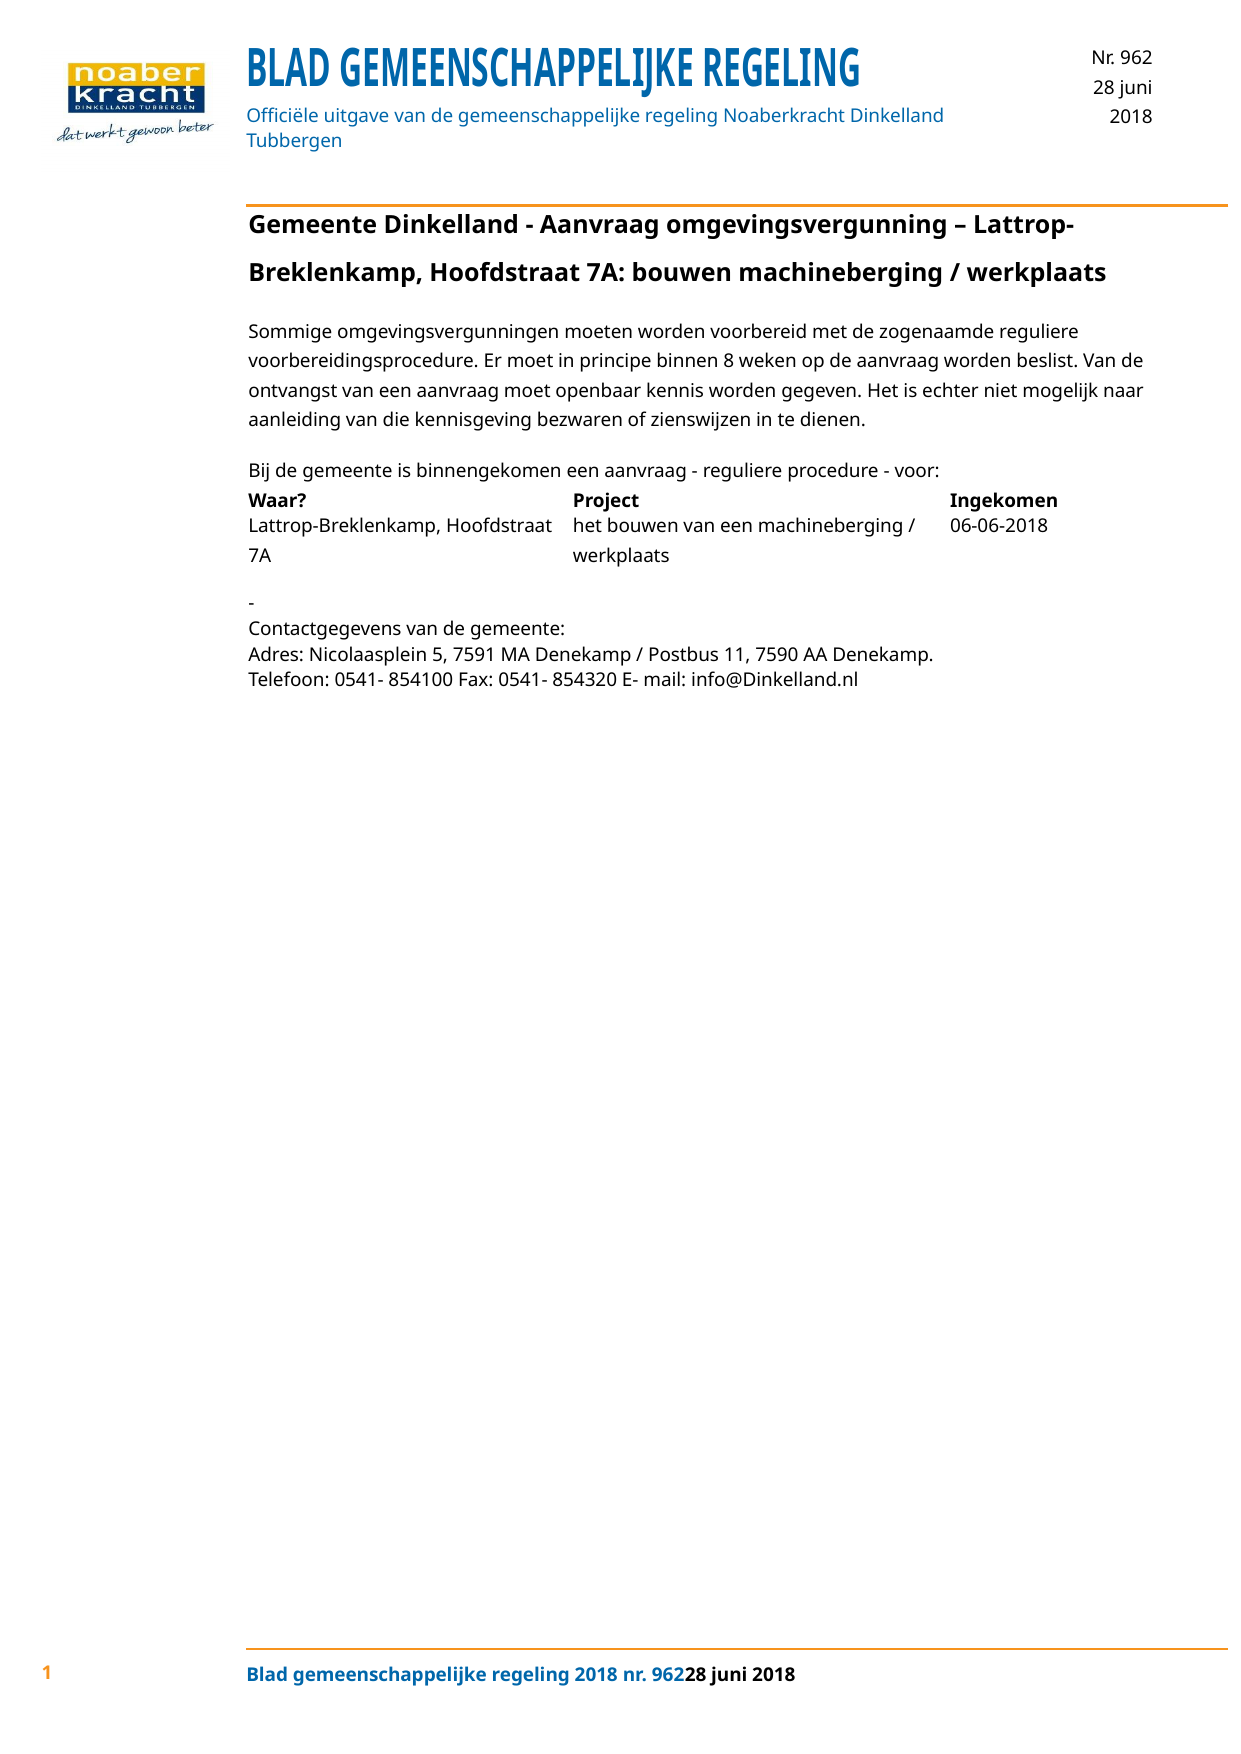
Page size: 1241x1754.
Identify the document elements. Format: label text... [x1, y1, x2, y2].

table_cell Lattrop-Breklenkamp, Hoofdstraat 7A [248, 513, 573, 568]
text Adres: Nicolaasplein 5, 7591 MA Denekamp / Postbus 11, 7590 AA Denekamp. [248, 641, 1152, 666]
table_header Waar? [248, 487, 573, 512]
table_header Ingekomen [950, 487, 1152, 512]
table_cell het bouwen van een machineberging / werkplaats [573, 513, 950, 568]
text Bij de gemeente is binnengekomen een aanvraag - reguliere procedure - voor: [248, 457, 1152, 483]
table_cell 06-06-2018 [950, 513, 1152, 568]
text Gemeente Dinkelland - Aanvraag omgevingsvergunning – Lattrop-Breklenkamp, Hoofdstraat 7A: bouwen machineberging / werkplaats [248, 207, 1152, 288]
table_header Project [573, 487, 950, 512]
text Telefoon: 0541- 854100 Fax: 0541- 854320 E- mail: info@Dinkelland.nl [248, 666, 1152, 692]
text Contactgegevens van de gemeente: [248, 615, 1152, 641]
text Sommige omgevingsvergunningen moeten worden voorbereid met de zogenaamde reguliere voorbereidingsprocedure. Er moet in principe binnen 8 weken op de aanvraag worden beslist. Van de ontvangst van een aanvraag moet openbaar kennis worden gegeven. Het is echter niet mogelijk naar aanleiding van die kennisgeving bezwaren of zienswijzen in te dienen. [248, 318, 1152, 432]
picture [41, 47, 231, 172]
text - [248, 589, 1152, 615]
